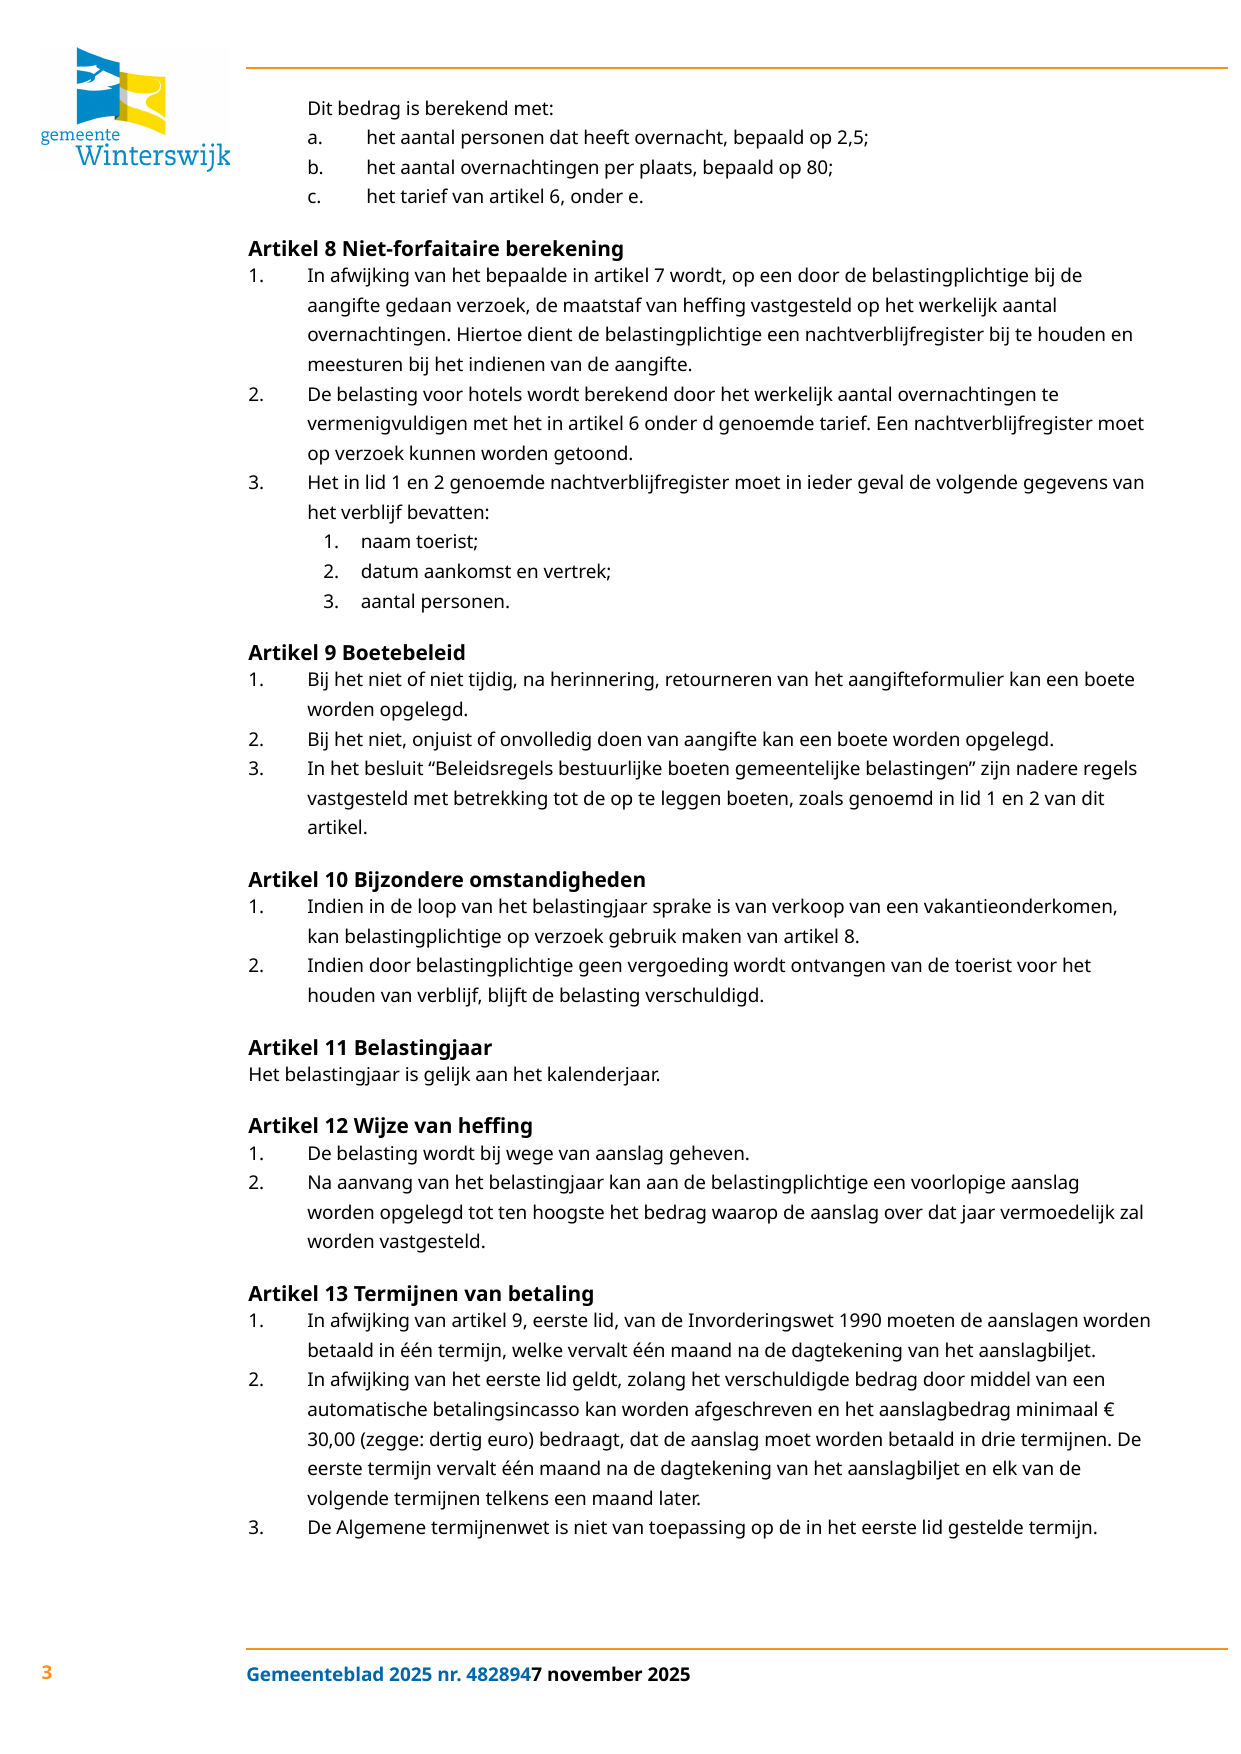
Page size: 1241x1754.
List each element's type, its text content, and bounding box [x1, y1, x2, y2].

text Artikel 10 Bijzondere omstandigheden [248, 865, 1152, 893]
list De belasting wordt bij wege van aanslag geheven. [248, 1140, 1152, 1166]
list Indien door belastingplichtige geen vergoeding wordt ontvangen van de toerist voor het houden van verblijf, blijft de belasting verschuldigd. [248, 953, 1152, 1008]
list Dit bedrag is berekend met: [248, 95, 1152, 121]
text Artikel 12 Wijze van heffing [248, 1111, 1152, 1140]
list het tarief van artikel 6, onder e. [307, 183, 1152, 209]
text Artikel 13 Termijnen van betaling [248, 1279, 1152, 1307]
list Bij het niet of niet tijdig, na herinnering, retourneren van het aangifteformulier kan een boete worden opgelegd. [248, 667, 1152, 722]
list aantal personen. [323, 588, 1152, 613]
list In afwijking van artikel 9, eerste lid, van de Invorderingswet 1990 moeten de aanslagen worden betaald in één termijn, welke vervalt één maand na de dagtekening van het aanslagbiljet. [248, 1307, 1152, 1363]
list Indien in de loop van het belastingjaar sprake is van verkoop van een vakantieonderkomen, kan belastingplichtige op verzoek gebruik maken van artikel 8. [248, 893, 1152, 949]
list De belasting voor hotels wordt berekend door het werkelijk aantal overnachtingen te vermenigvuldigen met het in artikel 6 onder d genoemde tarief. Een nachtverblijfregister moet op verzoek kunnen worden getoond. [248, 381, 1152, 466]
picture [41, 47, 231, 172]
list In afwijking van het bepaalde in artikel 7 wordt, op een door de belastingplichtige bij de aangifte gedaan verzoek, de maatstaf van heffing vastgesteld op het werkelijk aantal overnachtingen. Hiertoe dient de belastingplichtige een nachtverblijfregister bij te houden en meesturen bij het indienen van de aangifte. [248, 262, 1152, 377]
list In afwijking van het eerste lid geldt, zolang het verschuldigde bedrag door middel van een automatische betalingsincasso kan worden afgeschreven en het aanslagbedrag minimaal € 30,00 (zegge: dertig euro) bedraagt, dat de aanslag moet worden betaald in drie termijnen. De eerste termijn vervalt één maand na de dagtekening van het aanslagbiljet en elk van de volgende termijnen telkens een maand later. [248, 1367, 1152, 1511]
list naam toerist; [323, 529, 1152, 554]
text Artikel 9 Boetebeleid [248, 638, 1152, 667]
list het aantal overnachtingen per plaats, bepaald op 80; [307, 154, 1152, 180]
text Artikel 8 Niet-forfaitaire berekening [248, 234, 1152, 262]
picture [225, 153, 231, 162]
text Het belastingjaar is gelijk aan het kalenderjaar. [248, 1061, 1152, 1087]
text Artikel 11 Belastingjaar [248, 1033, 1152, 1061]
list datum aankomst en vertrek; [323, 558, 1152, 584]
list De Algemene termijnenwet is niet van toepassing op de in het eerste lid gestelde termijn. [248, 1514, 1152, 1540]
list Bij het niet, onjuist of onvolledig doen van aangifte kan een boete worden opgelegd. [248, 726, 1152, 752]
list Na aanvang van het belastingjaar kan aan de belastingplichtige een voorlopige aanslag worden opgelegd tot ten hoogste het bedrag waarop de aanslag over dat jaar vermoedelijk zal worden vastgesteld. [248, 1169, 1152, 1254]
list Het in lid 1 en 2 genoemde nachtverblijfregister moet in ieder geval de volgende gegevens van het verblijf bevatten: [248, 469, 1152, 525]
list In het besluit “Beleidsregels bestuurlijke boeten gemeentelijke belastingen” zijn nadere regels vastgesteld met betrekking tot de op te leggen boeten, zoals genoemd in lid 1 en 2 van dit artikel. [248, 755, 1152, 840]
list het aantal personen dat heeft overnacht, bepaald op 2,5; [307, 124, 1152, 150]
